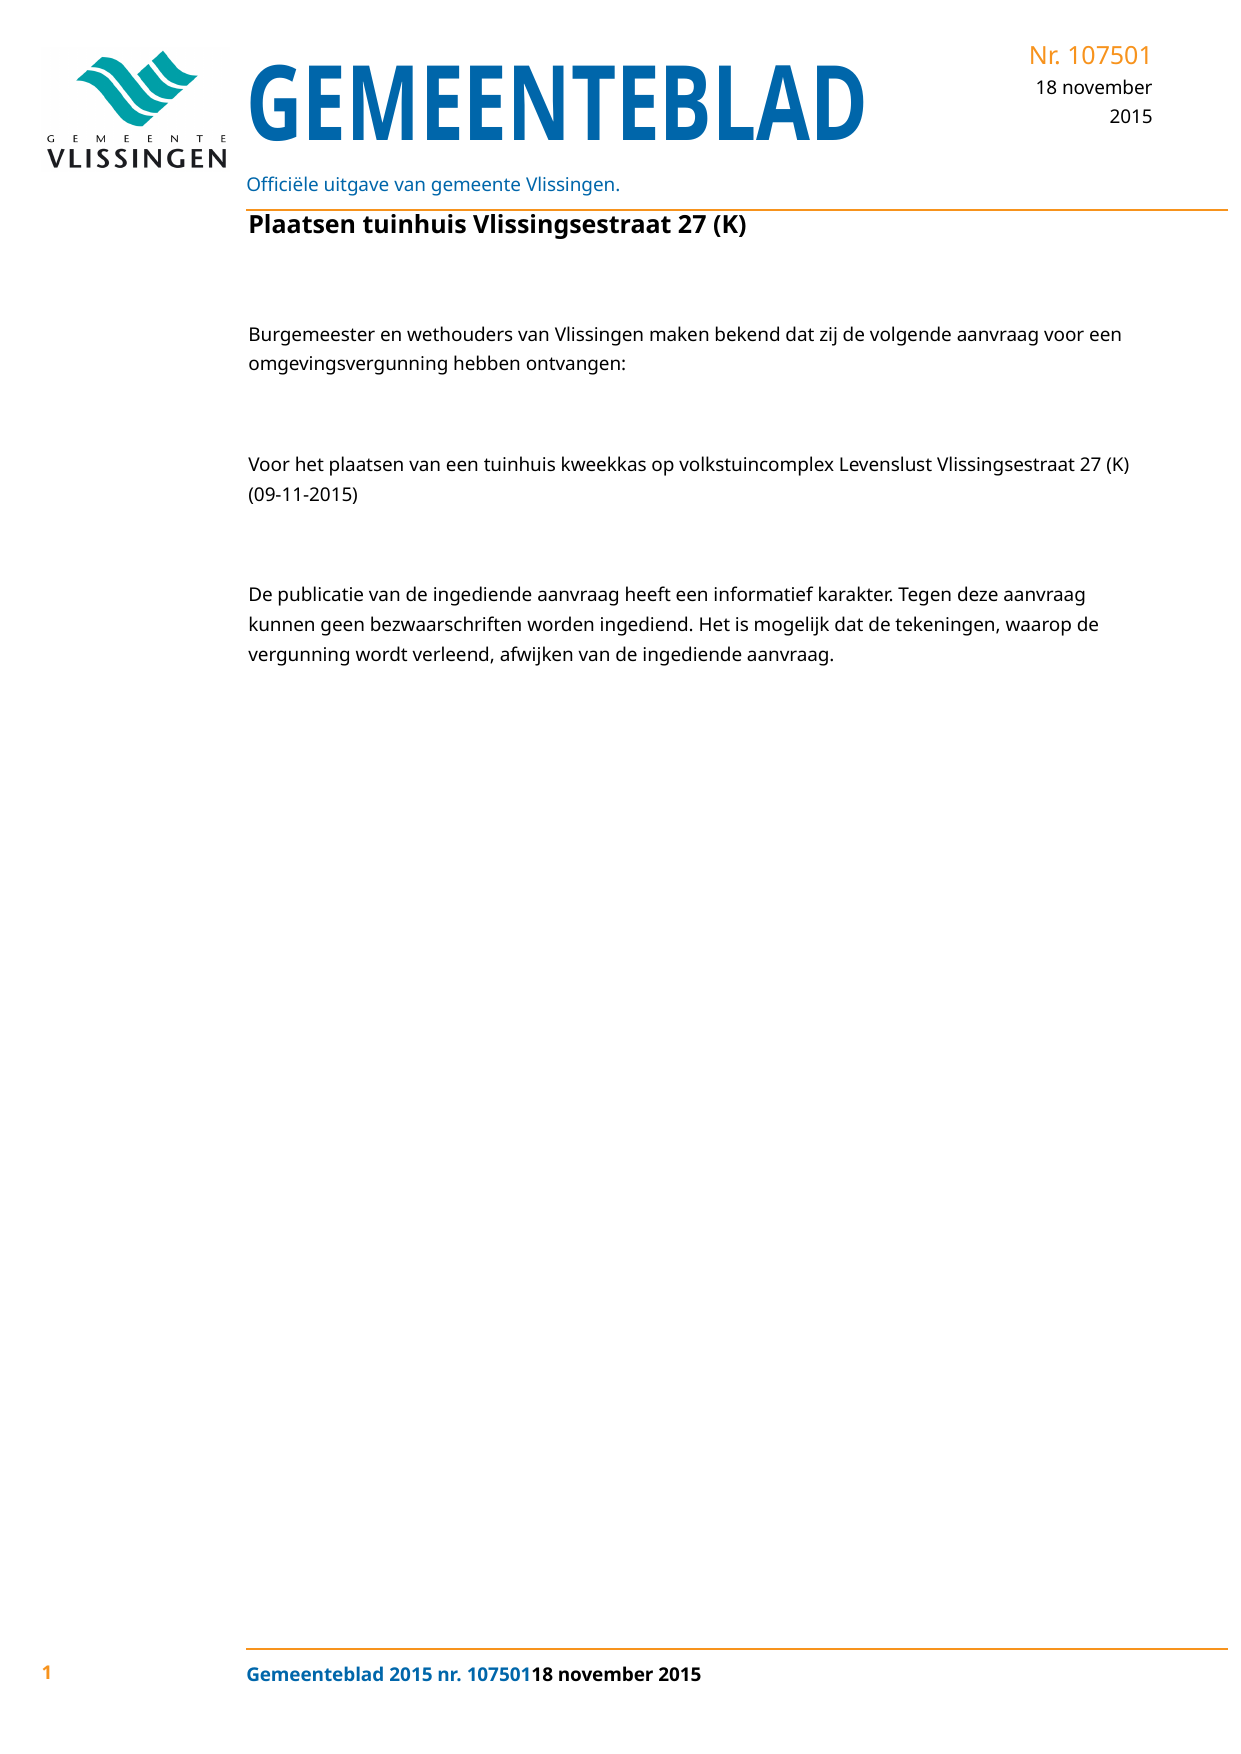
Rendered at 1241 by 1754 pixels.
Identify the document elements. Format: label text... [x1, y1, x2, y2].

picture [41, 47, 231, 172]
text Burgemeester en wethouders van Vlissingen maken bekend dat zij de volgende aanvraag voor een omgevingsvergunning hebben ontvangen: [248, 321, 1152, 376]
text De publicatie van de ingediende aanvraag heeft een informatief karakter. Tegen deze aanvraag kunnen geen bezwaarschriften worden ingediend. Het is mogelijk dat de tekeningen, waarop de vergunning wordt verleend, afwijken van de ingediende aanvraag. [248, 582, 1152, 666]
text Voor het plaatsen van een tuinhuis kweekkas op volkstuincomplex Levenslust Vlissingsestraat 27 (K) (09-11-2015) [248, 451, 1152, 506]
text Plaatsen tuinhuis Vlissingsestraat 27 (K) [248, 211, 1152, 241]
